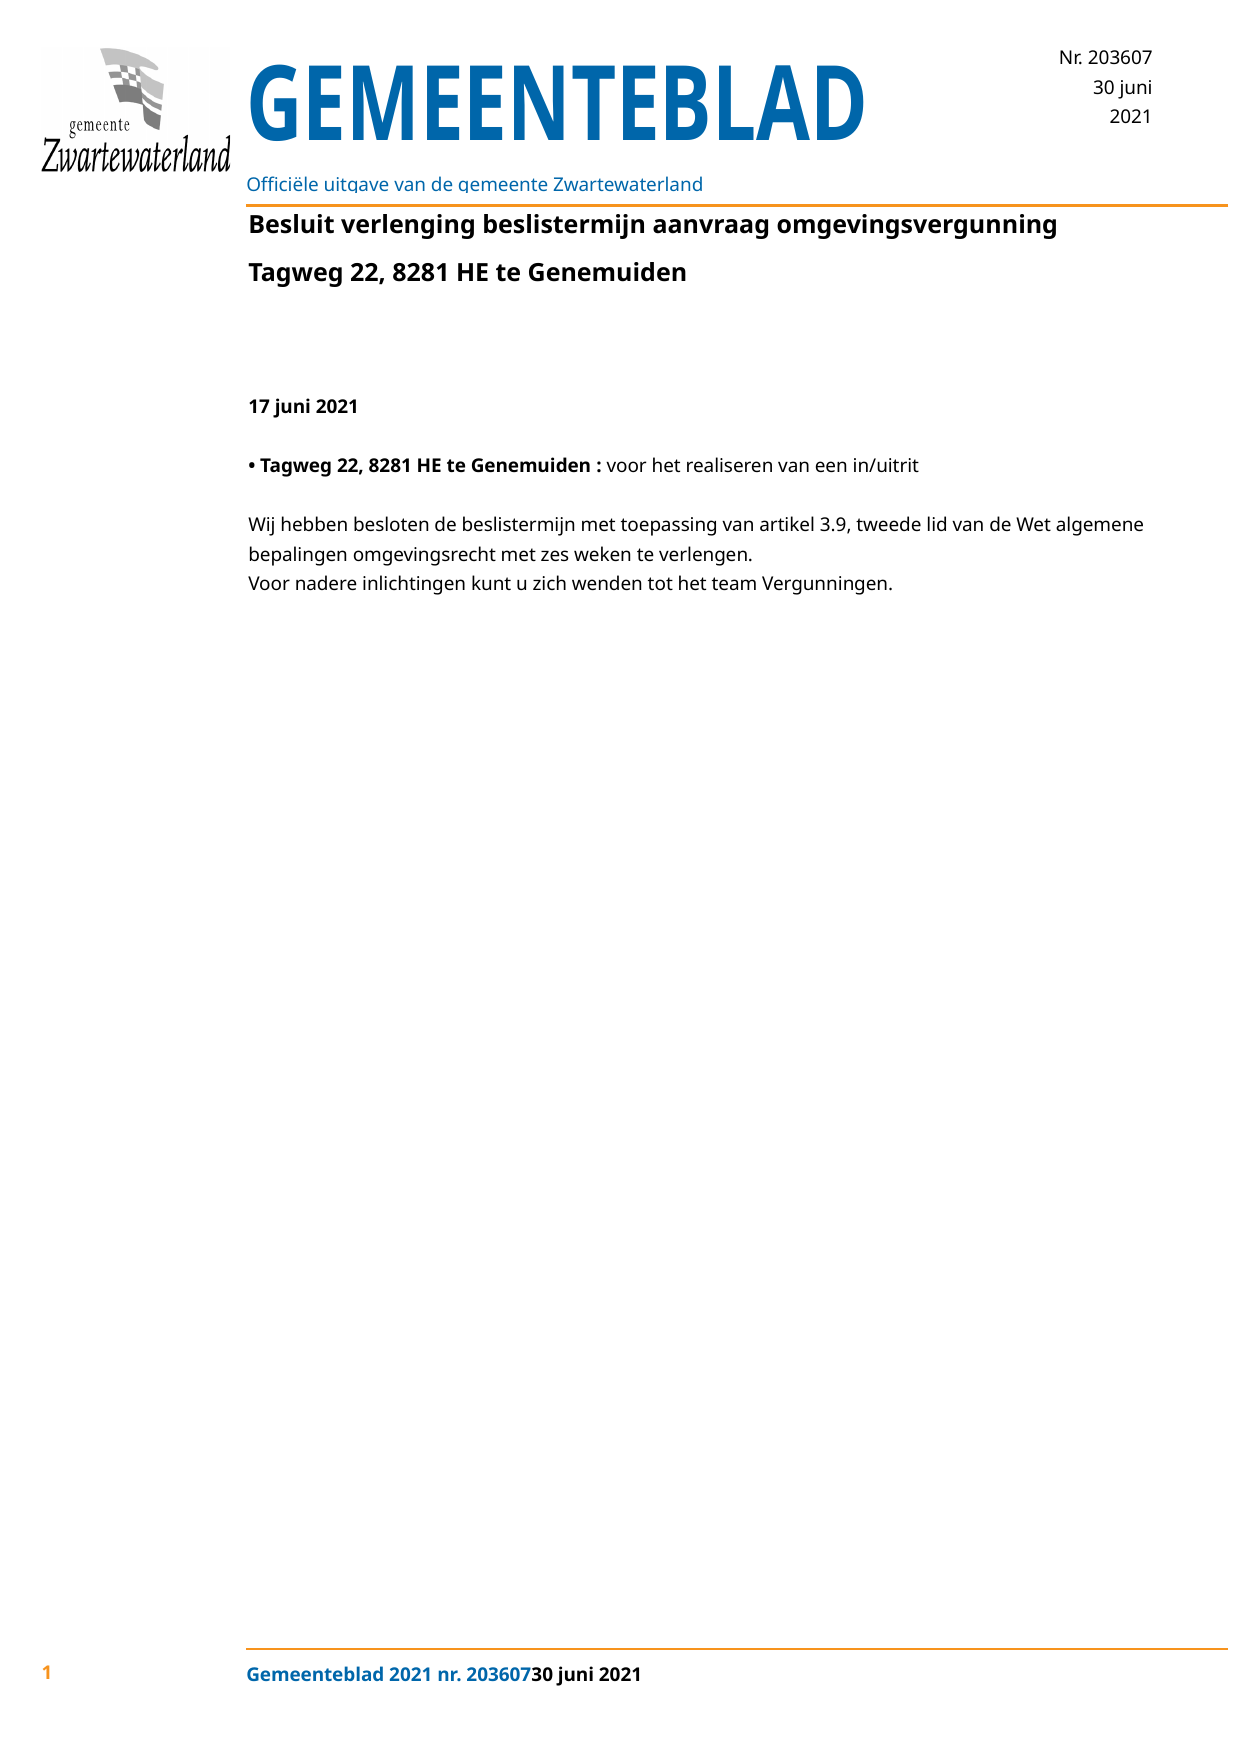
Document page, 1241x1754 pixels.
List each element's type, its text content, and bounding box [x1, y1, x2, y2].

text Wij hebben besloten de beslistermijn met toepassing van artikel 3.9, tweede lid van de Wet algemene bepalingen omgevingsrecht met zes weken te verlengen. [248, 511, 1152, 567]
text 17 juni 2021 [248, 393, 1152, 419]
text Voor nadere inlichtingen kunt u zich wenden tot het team Vergunningen. [248, 570, 1152, 596]
picture [41, 47, 231, 172]
text • Tagweg 22, 8281 HE te Genemuiden : voor het realiseren van een in/uitrit [248, 452, 1152, 478]
text Besluit verlenging beslistermijn aanvraag omgevingsvergunning Tagweg 22, 8281 HE te Genemuiden [248, 207, 1152, 288]
